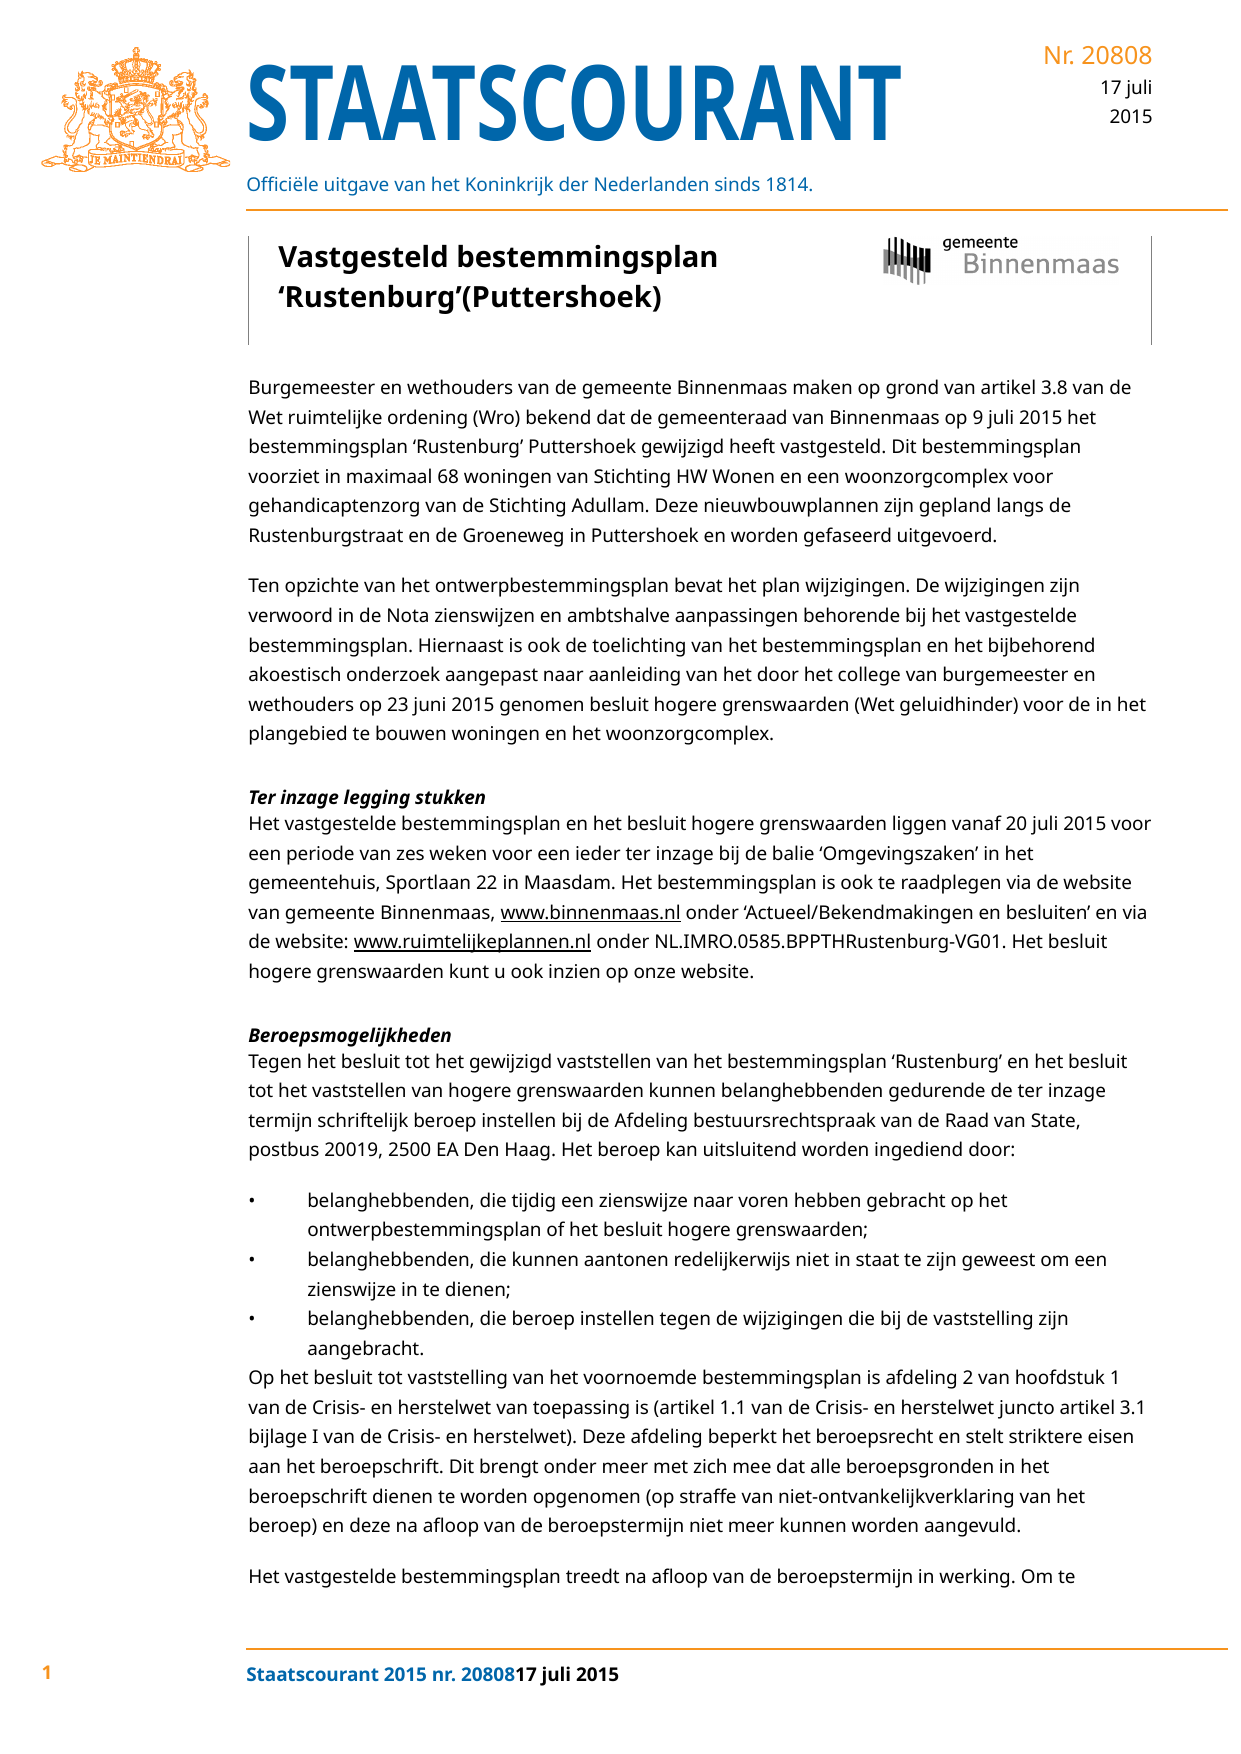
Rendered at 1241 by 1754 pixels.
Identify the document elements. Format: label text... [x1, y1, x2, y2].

list belanghebbenden, die tijdig een zienswijze naar voren hebben gebracht op het ontwerpbestemmingsplan of het besluit hogere grenswaarden; [248, 1187, 1152, 1242]
text Burgemeester en wethouders van de gemeente Binnenmaas maken op grond van artikel 3.8 van de Wet ruimtelijke ordening (Wro) bekend dat de gemeenteraad van Binnenmaas op 9 juli 2015 het bestemmingsplan ‘Rustenburg’ Puttershoek gewijzigd heeft vastgesteld. Dit bestemmingsplan voorziet in maximaal 68 woningen van Stichting HW Wonen en een woonzorgcomplex voor gehandicaptenzorg van de Stichting Adullam. Deze nieuwbouwplannen zijn gepland langs de Rustenburgstraat en de Groeneweg in Puttershoek en worden gefaseerd uitgevoerd. [248, 374, 1152, 548]
list belanghebbenden, die kunnen aantonen redelijkerwijs niet in staat te zijn geweest om een zienswijze in te dienen; [248, 1246, 1152, 1301]
list belanghebbenden, die beroep instellen tegen de wijzigingen die bij de vaststelling zijn aangebracht. [248, 1305, 1152, 1361]
text Het vastgestelde bestemmingsplan treedt na afloop van de beroepstermijn in werking. Om te [248, 1563, 1152, 1588]
table_header [850, 236, 1151, 345]
text Beroepsmogelijkheden [248, 1022, 1152, 1048]
text Ter inzage legging stukken [248, 784, 1152, 810]
text Tegen het besluit tot het gewijzigd vaststellen van het bestemmingsplan ‘Rustenburg’ en het besluit tot het vaststellen van hogere grenswaarden kunnen belanghebbenden gedurende de ter inzage termijn schriftelijk beroep instellen bij de Afdeling bestuursrechtspraak van de Raad van State, postbus 20019, 2500 EA Den Haag. Het beroep kan uitsluitend worden ingediend door: [248, 1048, 1152, 1162]
text Het vastgestelde bestemmingsplan en het besluit hogere grenswaarden liggen vanaf 20 juli 2015 voor een periode van zes weken voor een ieder ter inzage bij de balie ‘Omgevingszaken’ in het gemeentehuis, Sportlaan 22 in Maasdam. Het bestemmingsplan is ook te raadplegen via de website van gemeente Binnenmaas, www.binnenmaas.nl onder ‘Actueel/Bekendmakingen en besluiten’ en via de website: www.ruimtelijkeplannen.nl onder NL.IMRO.0585.BPPTHRustenburg-VG01. Het besluit hogere grenswaarden kunt u ook inzien op onze website. [248, 810, 1152, 984]
picture [41, 47, 231, 172]
text Ten opzichte van het ontwerpbestemmingsplan bevat het plan wijzigingen. De wijzigingen zijn verwoord in de Nota zienswijzen en ambtshalve aanpassingen behorende bij het vastgestelde bestemmingsplan. Hiernaast is ook de toelichting van het bestemmingsplan en het bijbehorend akoestisch onderzoek aangepast naar aanleiding van het door het college van burgemeester en wethouders op 23 juni 2015 genomen besluit hogere grenswaarden (Wet geluidhinder) voor de in het plangebied te bouwen woningen en het woonzorgcomplex. [248, 573, 1152, 746]
picture [882, 236, 1119, 285]
text Op het besluit tot vaststelling van het voornoemde bestemmingsplan is afdeling 2 van hoofdstuk 1 van de Crisis- en herstelwet van toepassing is (artikel 1.1 van de Crisis- en herstelwet juncto artikel 3.1 bijlage I van de Crisis- en herstelwet). Deze afdeling beperkt het beroepsrecht en stelt striktere eisen aan het beroepschrift. Dit brengt onder meer met zich mee dat alle beroepsgronden in het beroepschrift dienen te worden opgenomen (op straffe van niet-ontvankelijkverklaring van het beroep) en deze na afloop van de beroepstermijn niet meer kunnen worden aangevuld. [248, 1364, 1152, 1538]
table_header Vastgesteld bestemmingsplan ‘Rustenburg’(Puttershoek) [249, 236, 850, 345]
